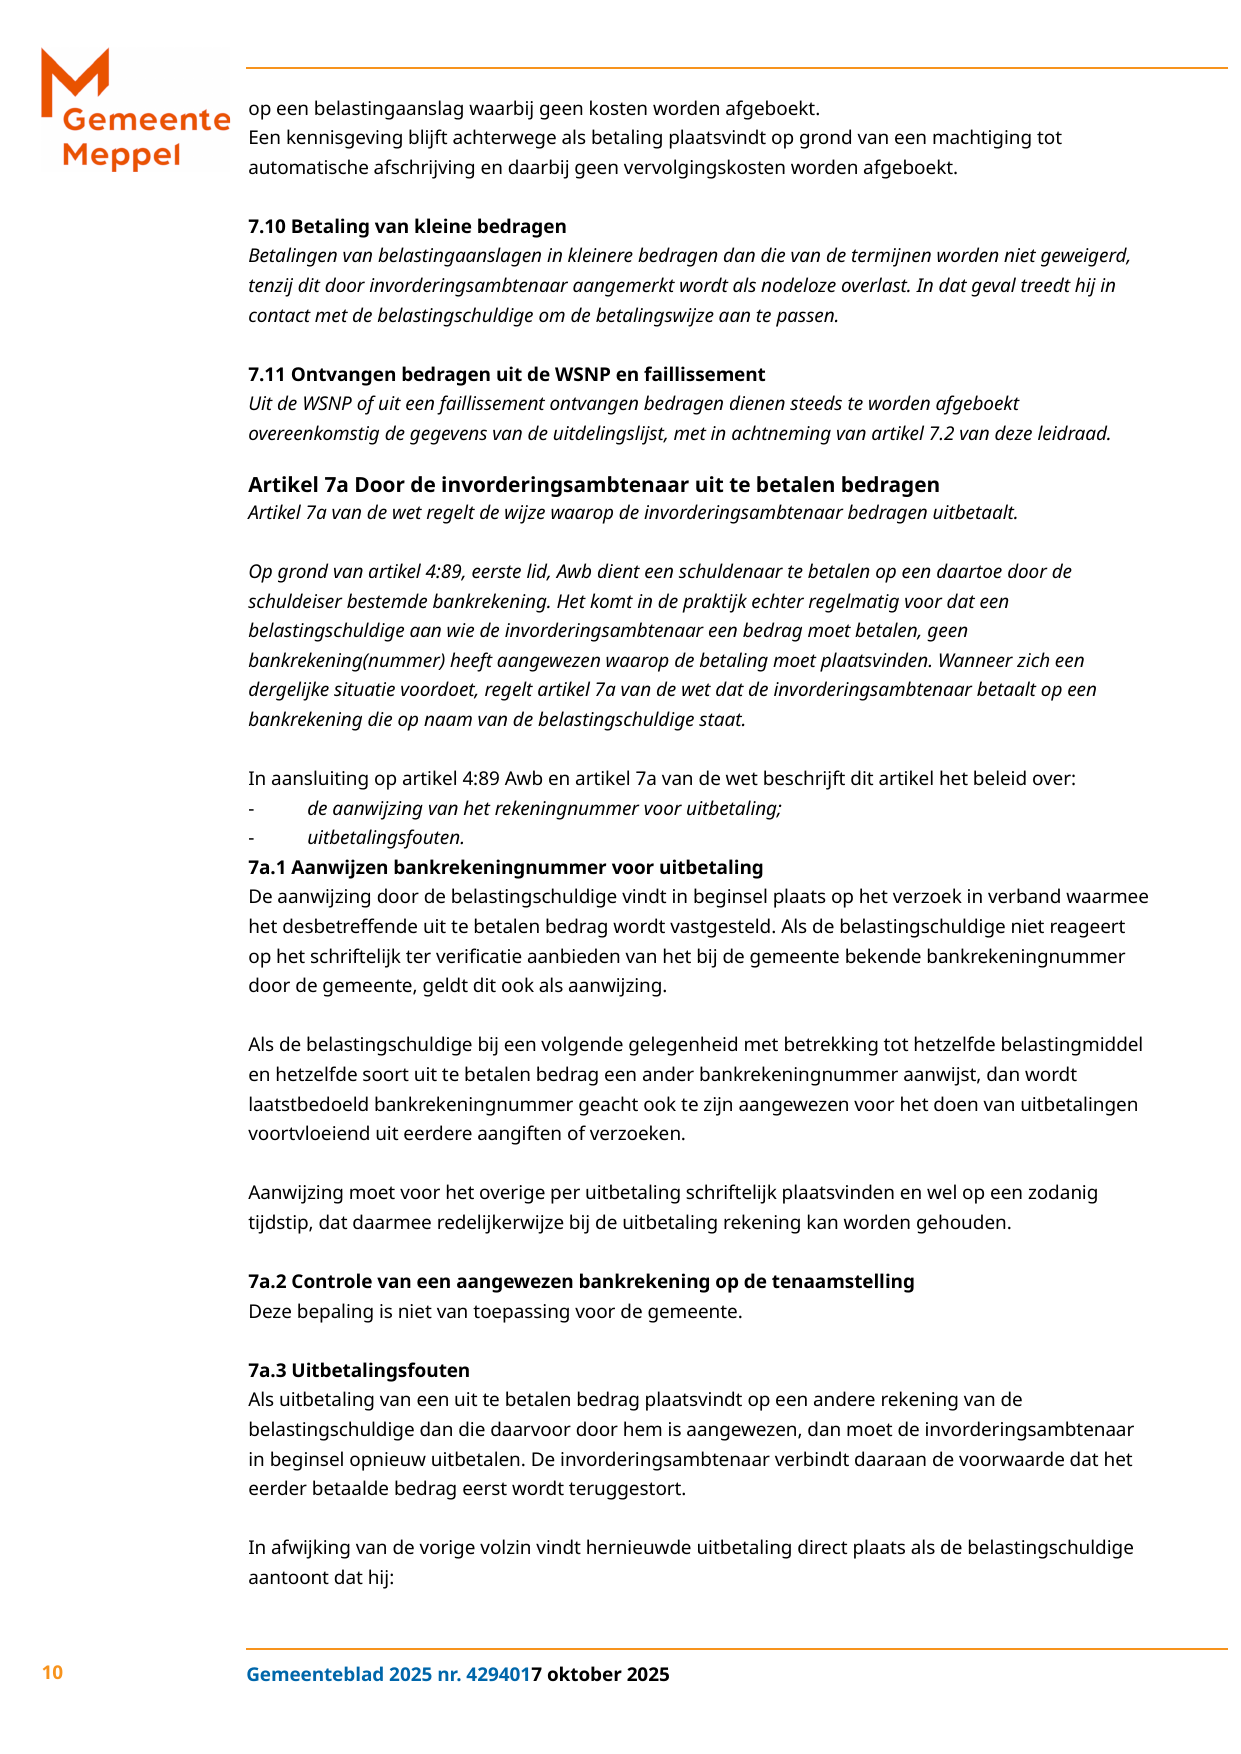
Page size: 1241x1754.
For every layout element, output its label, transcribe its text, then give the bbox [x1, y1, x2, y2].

text 7a.1 Aanwijzen bankrekeningnummer voor uitbetaling [248, 854, 1152, 880]
text Artikel 7a van de wet regelt de wijze waarop de invorderingsambtenaar bedragen uitbetaalt. [248, 499, 1152, 525]
picture [41, 47, 231, 172]
text Een kennisgeving blijft achterwege als betaling plaatsvindt op grond van een machtiging tot automatische afschrijving en daarbij geen vervolgingskosten worden afgeboekt. [248, 124, 1152, 180]
text Betalingen van belastingaanslagen in kleinere bedragen dan die van de termijnen worden niet geweigerd, tenzij dit door invorderingsambtenaar aangemerkt wordt als nodeloze overlast. In dat geval treedt hij in contact met de belastingschuldige om de betalingswijze aan te passen. [248, 243, 1152, 328]
text 7.11 Ontvangen bedragen uit de WSNP en faillissement [248, 361, 1152, 387]
text In afwijking van de vorige volzin vindt hernieuwde uitbetaling direct plaats als de belastingschuldige aantoont dat hij: [248, 1534, 1152, 1590]
text 7a.3 Uitbetalingsfouten [248, 1357, 1152, 1383]
text op een belastingaanslag waarbij geen kosten worden afgeboekt. [248, 95, 1152, 121]
text Deze bepaling is niet van toepassing voor de gemeente. [248, 1298, 1152, 1323]
text 7a.2 Controle van een aangewezen bankrekening op de tenaamstelling [248, 1268, 1152, 1294]
list de aanwijzing van het rekeningnummer voor uitbetaling; [248, 795, 1152, 821]
text Als uitbetaling van een uit te betalen bedrag plaatsvindt op een andere rekening van de belastingschuldige dan die daarvoor door hem is aangewezen, dan moet de invorderingsambtenaar in beginsel opnieuw uitbetalen. De invorderingsambtenaar verbindt daaraan de voorwaarde dat het eerder betaalde bedrag eerst wordt teruggestort. [248, 1387, 1152, 1501]
text Artikel 7a Door de invorderingsambtenaar uit te betalen bedragen [248, 471, 1152, 499]
text In aansluiting op artikel 4:89 Awb en artikel 7a van de wet beschrijft dit artikel het beleid over: [248, 765, 1152, 791]
text Als de belastingschuldige bij een volgende gelegenheid met betrekking tot hetzelfde belastingmiddel en hetzelfde soort uit te betalen bedrag een ander bankrekeningnummer aanwijst, dan wordt laatstbedoeld bankrekeningnummer geacht ook te zijn aangewezen voor het doen van uitbetalingen voortvloeiend uit eerdere aangiften of verzoeken. [248, 1032, 1152, 1146]
list uitbetalingsfouten. [248, 824, 1152, 850]
text De aanwijzing door de belastingschuldige vindt in beginsel plaats op het verzoek in verband waarmee het desbetreffende uit te betalen bedrag wordt vastgesteld. Als de belastingschuldige niet reageert op het schriftelijk ter verificatie aanbieden van het bij de gemeente bekende bankrekeningnummer door de gemeente, geldt dit ook als aanwijzing. [248, 884, 1152, 998]
text Aanwijzing moet voor het overige per uitbetaling schriftelijk plaatsvinden en wel op een zodanig tijdstip, dat daarmee redelijkerwijze bij de uitbetaling rekening kan worden gehouden. [248, 1179, 1152, 1235]
text Op grond van artikel 4:89, eerste lid, Awb dient een schuldenaar te betalen op een daartoe door de schuldeiser bestemde bankrekening. Het komt in de praktijk echter regelmatig voor dat een belastingschuldige aan wie de invorderingsambtenaar een bedrag moet betalen, geen bankrekening(nummer) heeft aangewezen waarop de betaling moet plaatsvinden. Wanneer zich een dergelijke situatie voordoet, regelt artikel 7a van de wet dat de invorderingsambtenaar betaalt op een bankrekening die op naam van de belastingschuldige staat. [248, 558, 1152, 732]
text 7.10 Betaling van kleine bedragen [248, 213, 1152, 239]
text Uit de WSNP of uit een faillissement ontvangen bedragen dienen steeds te worden afgeboekt overeenkomstig de gegevens van de uitdelingslijst, met in achtneming van artikel 7.2 van deze leidraad. [248, 391, 1152, 446]
